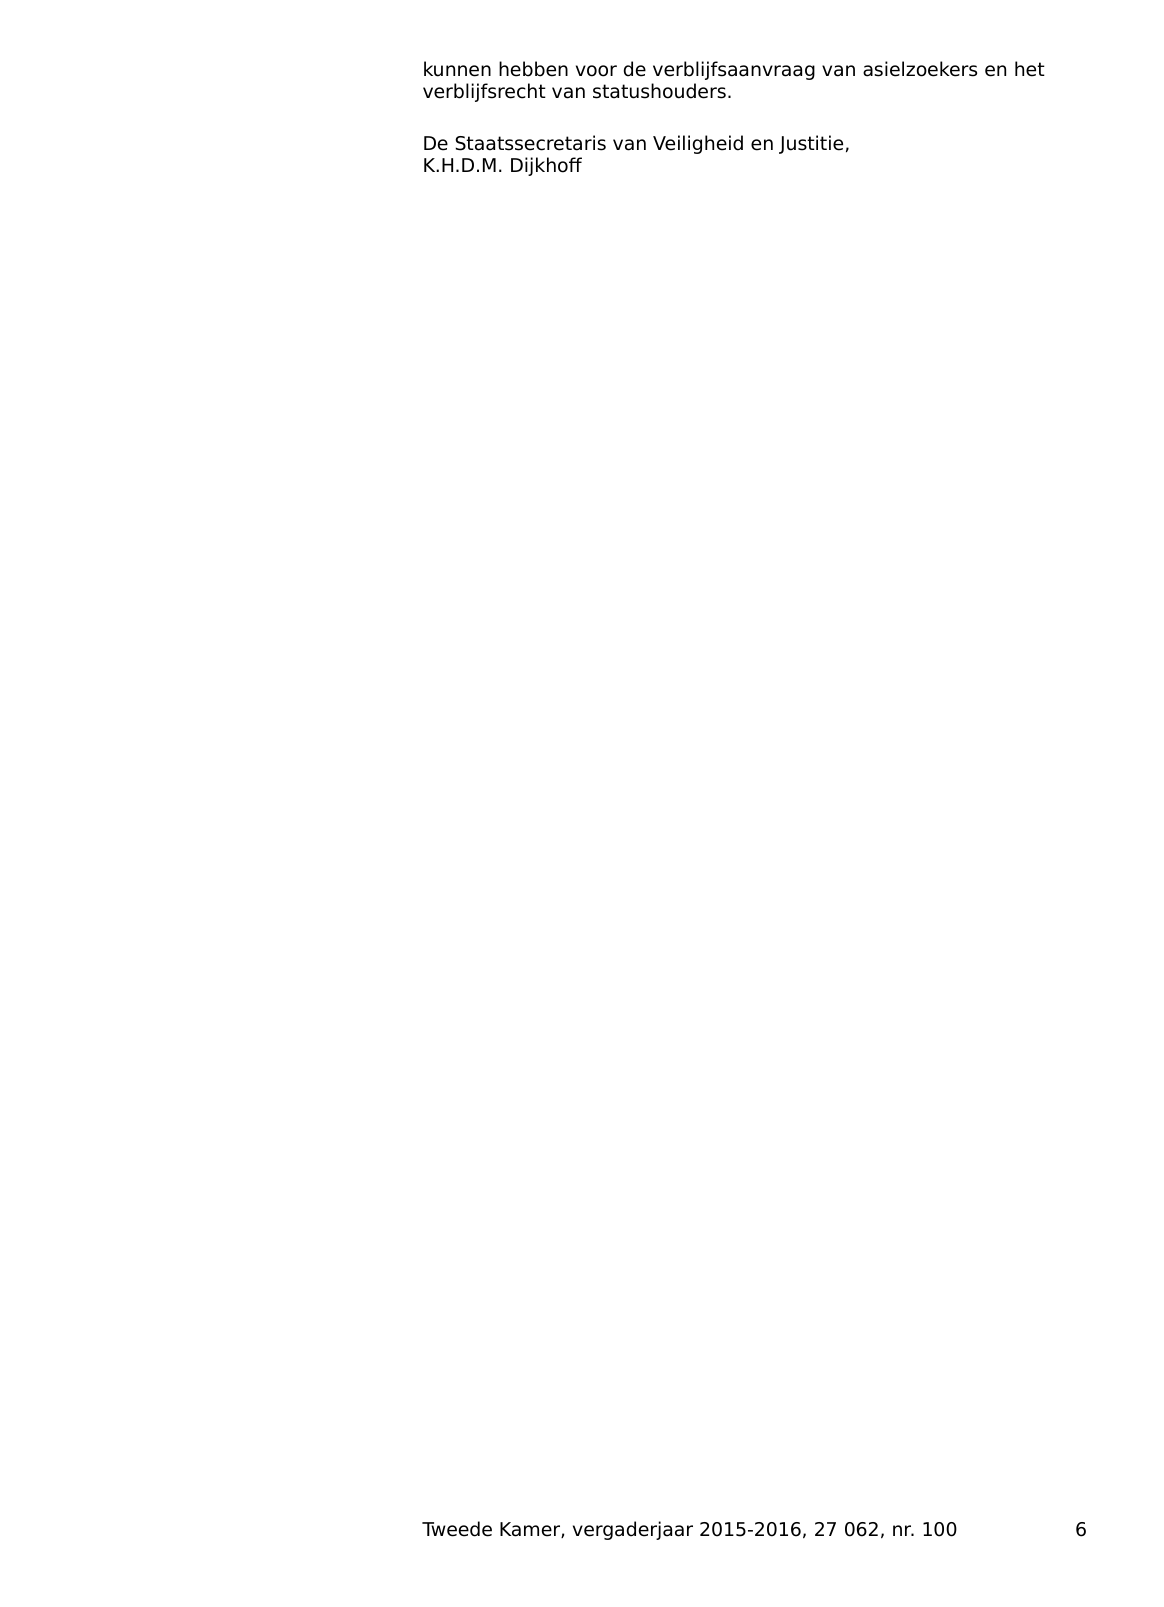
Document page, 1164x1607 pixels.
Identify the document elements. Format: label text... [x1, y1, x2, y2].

text De Staatssecretaris van Veiligheid en Justitie, K.H.D.M. Dijkhoff [422, 133, 1087, 177]
text kunnen hebben voor de verblijfsaanvraag van asielzoekers en het verblijfsrecht van statushouders. [422, 59, 1087, 103]
